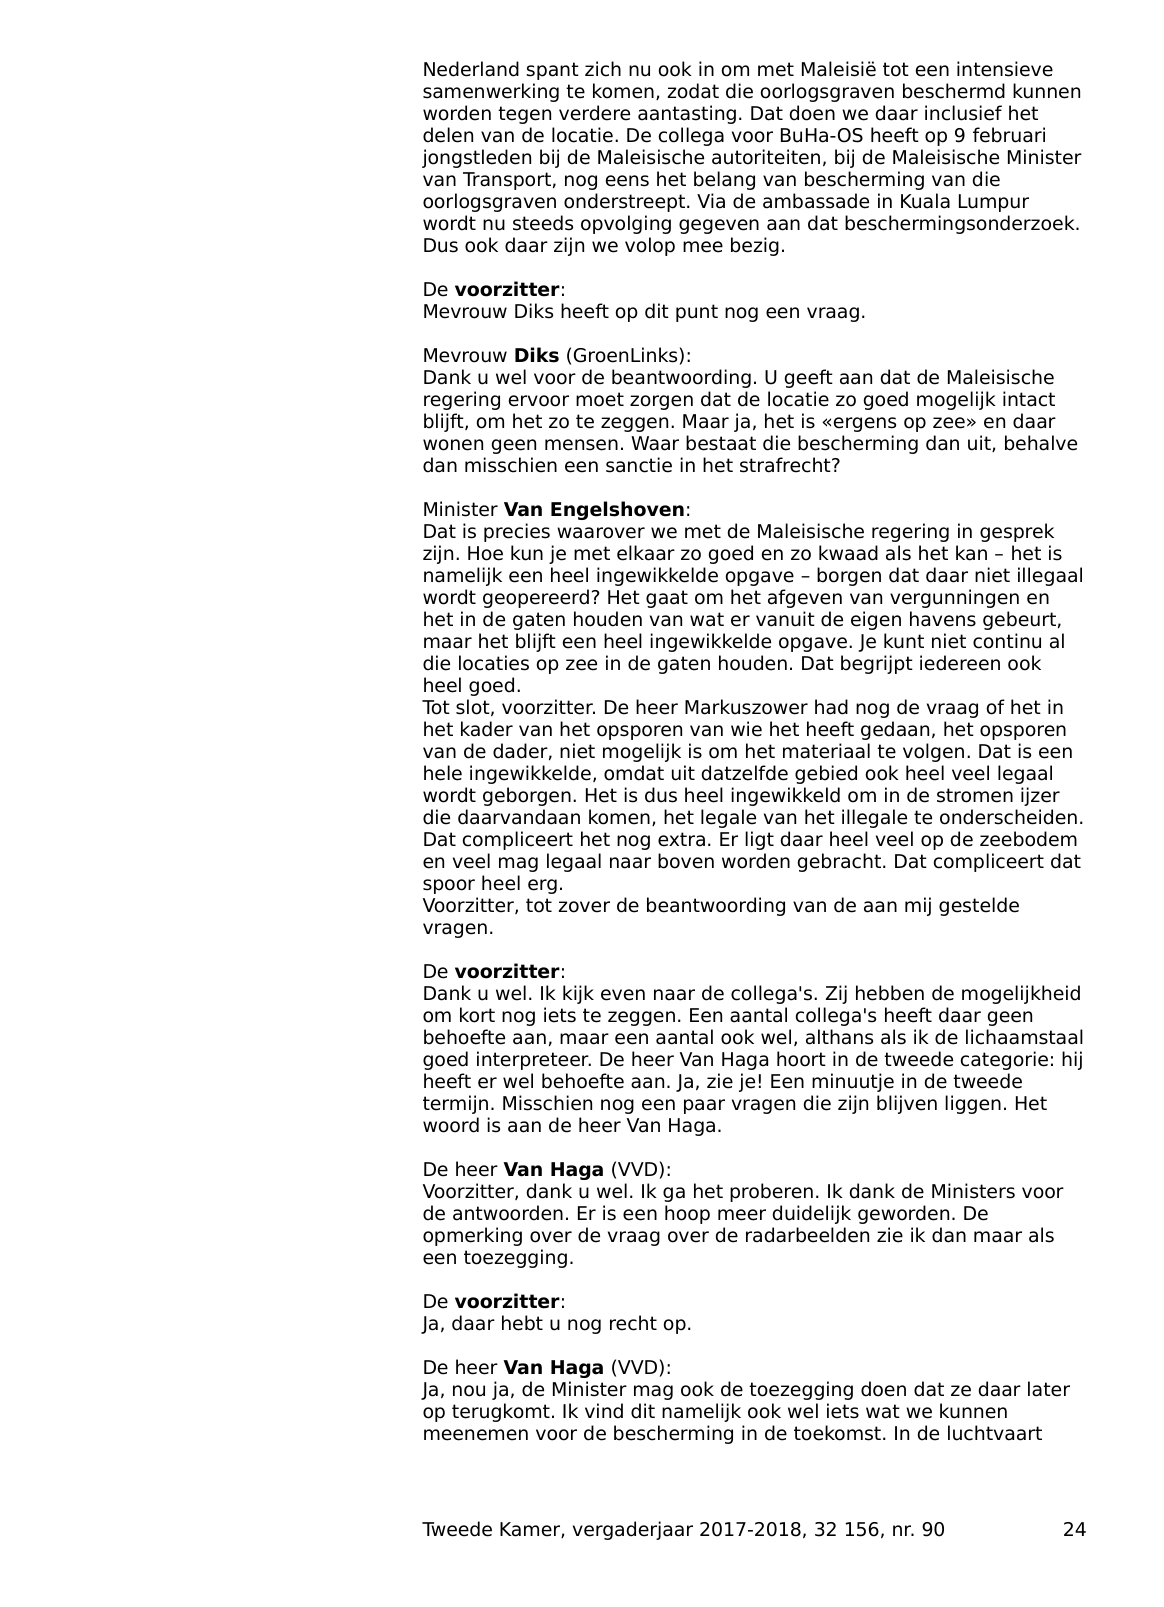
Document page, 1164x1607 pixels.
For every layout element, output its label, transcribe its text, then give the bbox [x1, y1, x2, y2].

text De heer Van Haga (VVD): [422, 1159, 1087, 1181]
text De voorzitter: [422, 1291, 1087, 1313]
text Voorzitter, dank u wel. Ik ga het proberen. Ik dank de Ministers voor de antwoorden. Er is een hoop meer duidelijk geworden. De opmerking over de vraag over de radarbeelden zie ik dan maar als een toezegging. [422, 1181, 1087, 1269]
text Mevrouw Diks (GroenLinks): [422, 345, 1087, 367]
text Tot slot, voorzitter. De heer Markuszower had nog de vraag of het in het kader van het opsporen van wie het heeft gedaan, het opsporen van de dader, niet mogelijk is om het materiaal te volgen. Dat is een hele ingewikkelde, omdat uit datzelfde gebied ook heel veel legaal wordt geborgen. Het is dus heel ingewikkeld om in de stromen ijzer die daarvandaan komen, het legale van het illegale te onderscheiden. Dat compliceert het nog extra. Er ligt daar heel veel op de zeebodem en veel mag legaal naar boven worden gebracht. Dat compliceert dat spoor heel erg. [422, 697, 1087, 895]
text Minister Van Engelshoven: [422, 499, 1087, 521]
text Dat is precies waarover we met de Maleisische regering in gesprek zijn. Hoe kun je met elkaar zo goed en zo kwaad als het kan – het is namelijk een heel ingewikkelde opgave – borgen dat daar niet illegaal wordt geopereerd? Het gaat om het afgeven van vergunningen en het in de gaten houden van wat er vanuit de eigen havens gebeurt, maar het blijft een heel ingewikkelde opgave. Je kunt niet continu al die locaties op zee in de gaten houden. Dat begrijpt iedereen ook heel goed. [422, 521, 1087, 697]
text Mevrouw Diks heeft op dit punt nog een vraag. [422, 301, 1087, 323]
text Voorzitter, tot zover de beantwoording van de aan mij gestelde vragen. [422, 895, 1087, 939]
text Dank u wel voor de beantwoording. U geeft aan dat de Maleisische regering ervoor moet zorgen dat de locatie zo goed mogelijk intact blijft, om het zo te zeggen. Maar ja, het is «ergens op zee» en daar wonen geen mensen. Waar bestaat die bescherming dan uit, behalve dan misschien een sanctie in het strafrecht? [422, 367, 1087, 477]
text De voorzitter: [422, 961, 1087, 983]
text Ja, daar hebt u nog recht op. [422, 1313, 1087, 1335]
text Nederland spant zich nu ook in om met Maleisië tot een intensieve samenwerking te komen, zodat die oorlogsgraven beschermd kunnen worden tegen verdere aantasting. Dat doen we daar inclusief het delen van de locatie. De collega voor BuHa-OS heeft op 9 februari jongstleden bij de Maleisische autoriteiten, bij de Maleisische Minister van Transport, nog eens het belang van bescherming van die oorlogsgraven onderstreept. Via de ambassade in Kuala Lumpur wordt nu steeds opvolging gegeven aan dat beschermingsonderzoek. Dus ook daar zijn we volop mee bezig. [422, 59, 1087, 257]
text Ja, nou ja, de Minister mag ook de toezegging doen dat ze daar later op terugkomt. Ik vind dit namelijk ook wel iets wat we kunnen meenemen voor de bescherming in de toekomst. In de luchtvaart [422, 1379, 1087, 1445]
text De voorzitter: [422, 279, 1087, 301]
text De heer Van Haga (VVD): [422, 1357, 1087, 1379]
text Dank u wel. Ik kijk even naar de collega's. Zij hebben de mogelijkheid om kort nog iets te zeggen. Een aantal collega's heeft daar geen behoefte aan, maar een aantal ook wel, althans als ik de lichaamstaal goed interpreteer. De heer Van Haga hoort in de tweede categorie: hij heeft er wel behoefte aan. Ja, zie je! Een minuutje in de tweede termijn. Misschien nog een paar vragen die zijn blijven liggen. Het woord is aan de heer Van Haga. [422, 983, 1087, 1137]
